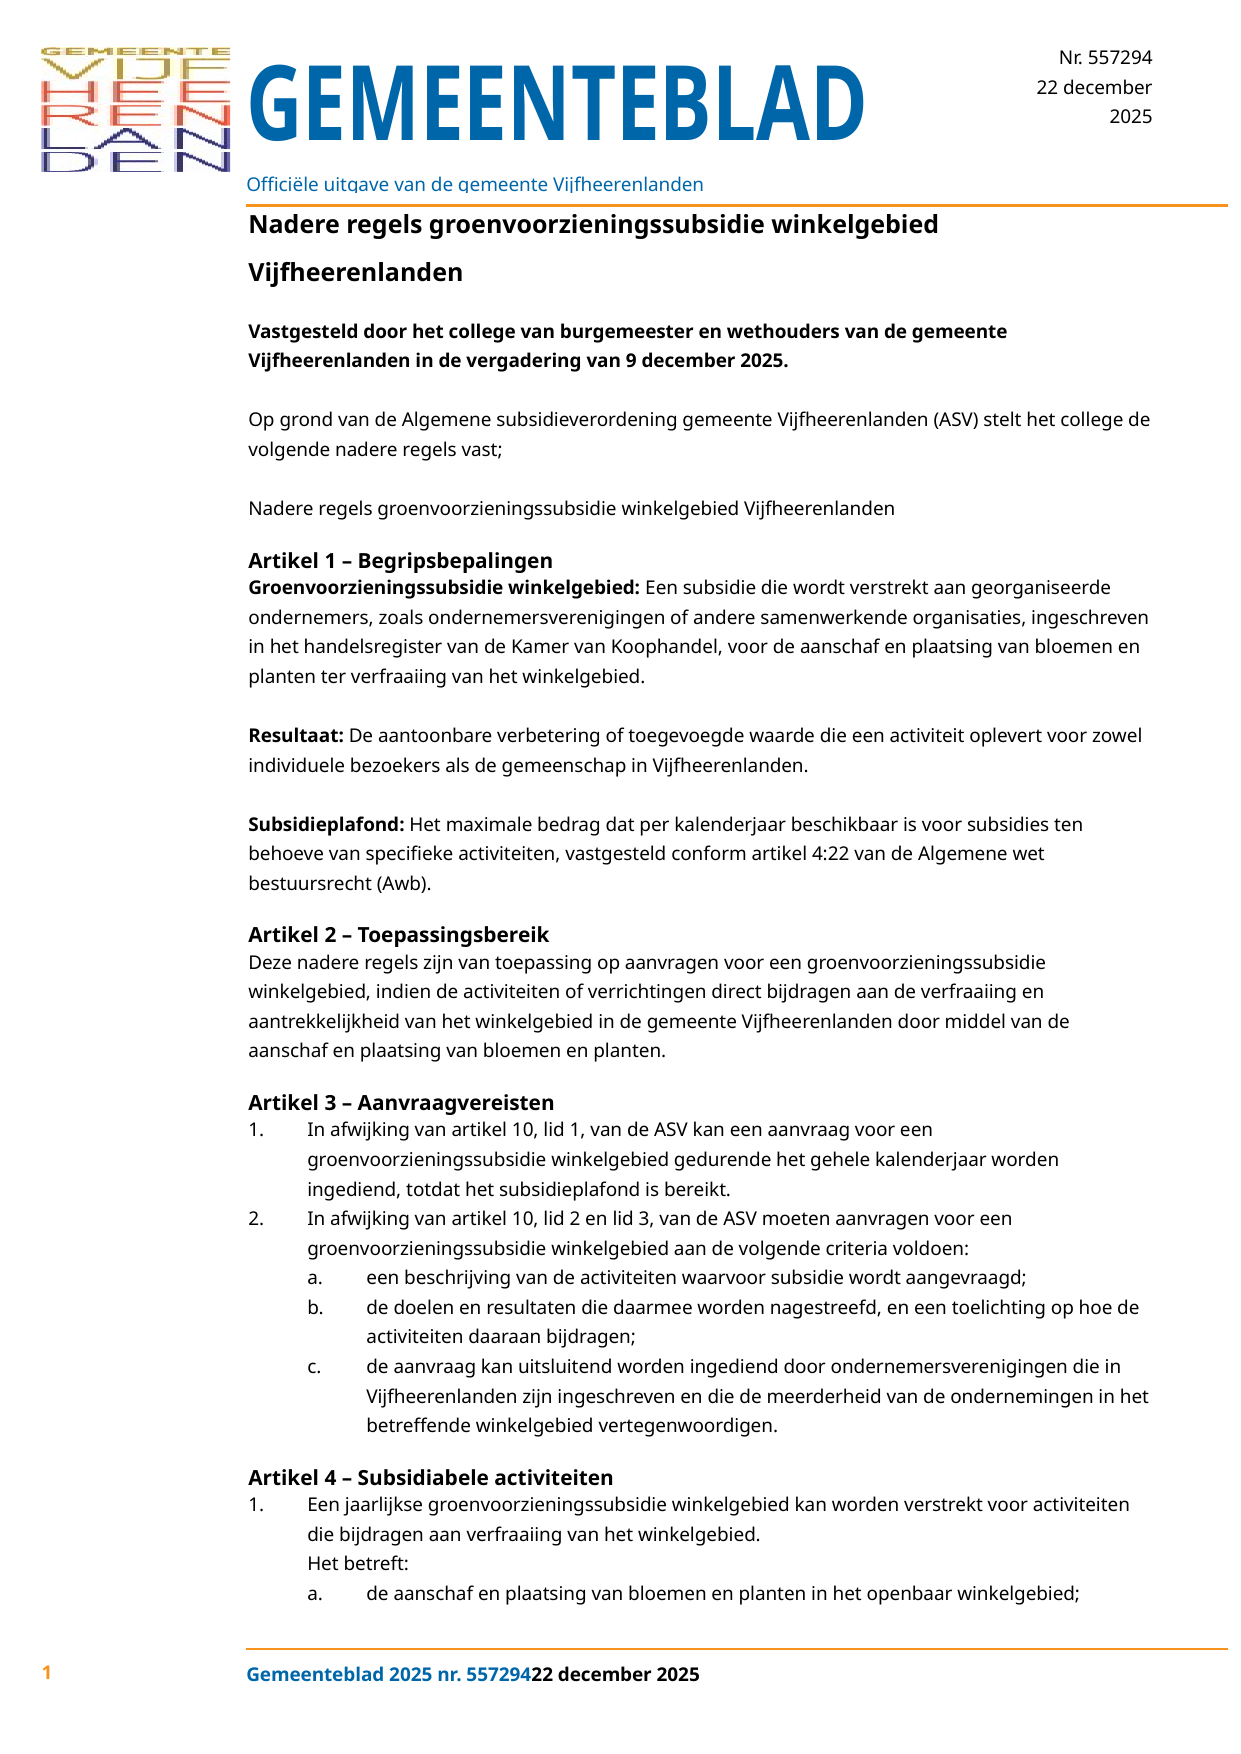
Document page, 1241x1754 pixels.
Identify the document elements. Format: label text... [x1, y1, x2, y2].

text Subsidieplafond: Het maximale bedrag dat per kalenderjaar beschikbaar is voor subsidies ten behoeve van specifieke activiteiten, vastgesteld conform artikel 4:22 van de Algemene wet bestuursrecht (Awb). [248, 811, 1152, 896]
list de doelen en resultaten die daarmee worden nagestreefd, en een toelichting op hoe de activiteiten daaraan bijdragen; [307, 1294, 1152, 1349]
list de aanschaf en plaatsing van bloemen en planten in het openbaar winkelgebied; [307, 1580, 1152, 1606]
text Artikel 4 – Subsidiabele activiteiten [248, 1463, 1152, 1491]
text Artikel 1 – Begripsbepalingen [248, 546, 1152, 574]
picture [41, 47, 231, 172]
list de aanvraag kan uitsluitend worden ingediend door ondernemersverenigingen die in Vijfheerenlanden zijn ingeschreven en die de meerderheid van de ondernemingen in het betreffende winkelgebied vertegenwoordigen. [307, 1353, 1152, 1438]
list Het betreft: [248, 1550, 1152, 1576]
list Een jaarlijkse groenvoorzieningssubsidie winkelgebied kan worden verstrekt voor activiteiten die bijdragen aan verfraaiing van het winkelgebied. [248, 1491, 1152, 1547]
text Resultaat: De aantoonbare verbetering of toegevoegde waarde die een activiteit oplevert voor zowel individuele bezoekers als de gemeenschap in Vijfheerenlanden. [248, 722, 1152, 777]
text Artikel 2 – Toepassingsbereik [248, 921, 1152, 949]
list een beschrijving van de activiteiten waarvoor subsidie wordt aangevraagd; [307, 1264, 1152, 1290]
text Artikel 3 – Aanvraagvereisten [248, 1088, 1152, 1117]
text Groenvoorzieningssubsidie winkelgebied: Een subsidie die wordt verstrekt aan georganiseerde ondernemers, zoals ondernemersverenigingen of andere samenwerkende organisaties, ingeschreven in het handelsregister van de Kamer van Koophandel, voor de aanschaf en plaatsing van bloemen en planten ter verfraaiing van het winkelgebied. [248, 574, 1152, 689]
text Deze nadere regels zijn van toepassing op aanvragen voor een groenvoorzieningssubsidie winkelgebied, indien de activiteiten of verrichtingen direct bijdragen aan de verfraaiing en aantrekkelijkheid van het winkelgebied in de gemeente Vijfheerenlanden door middel van de aanschaf en plaatsing van bloemen en planten. [248, 949, 1152, 1063]
list In afwijking van artikel 10, lid 1, van de ASV kan een aanvraag voor een groenvoorzieningssubsidie winkelgebied gedurende het gehele kalenderjaar worden ingediend, totdat het subsidieplafond is bereikt. [248, 1117, 1152, 1201]
text Vastgesteld door het college van burgemeester en wethouders van de gemeente Vijfheerenlanden in de vergadering van 9 december 2025. [248, 318, 1152, 373]
text Nadere regels groenvoorzieningssubsidie winkelgebied Vijfheerenlanden [248, 207, 1152, 288]
list In afwijking van artikel 10, lid 2 en lid 3, van de ASV moeten aanvragen voor een groenvoorzieningssubsidie winkelgebied aan de volgende criteria voldoen: [248, 1205, 1152, 1261]
text Nadere regels groenvoorzieningssubsidie winkelgebied Vijfheerenlanden [248, 495, 1152, 521]
text Op grond van de Algemene subsidieverordening gemeente Vijfheerenlanden (ASV) stelt het college de volgende nadere regels vast; [248, 407, 1152, 462]
